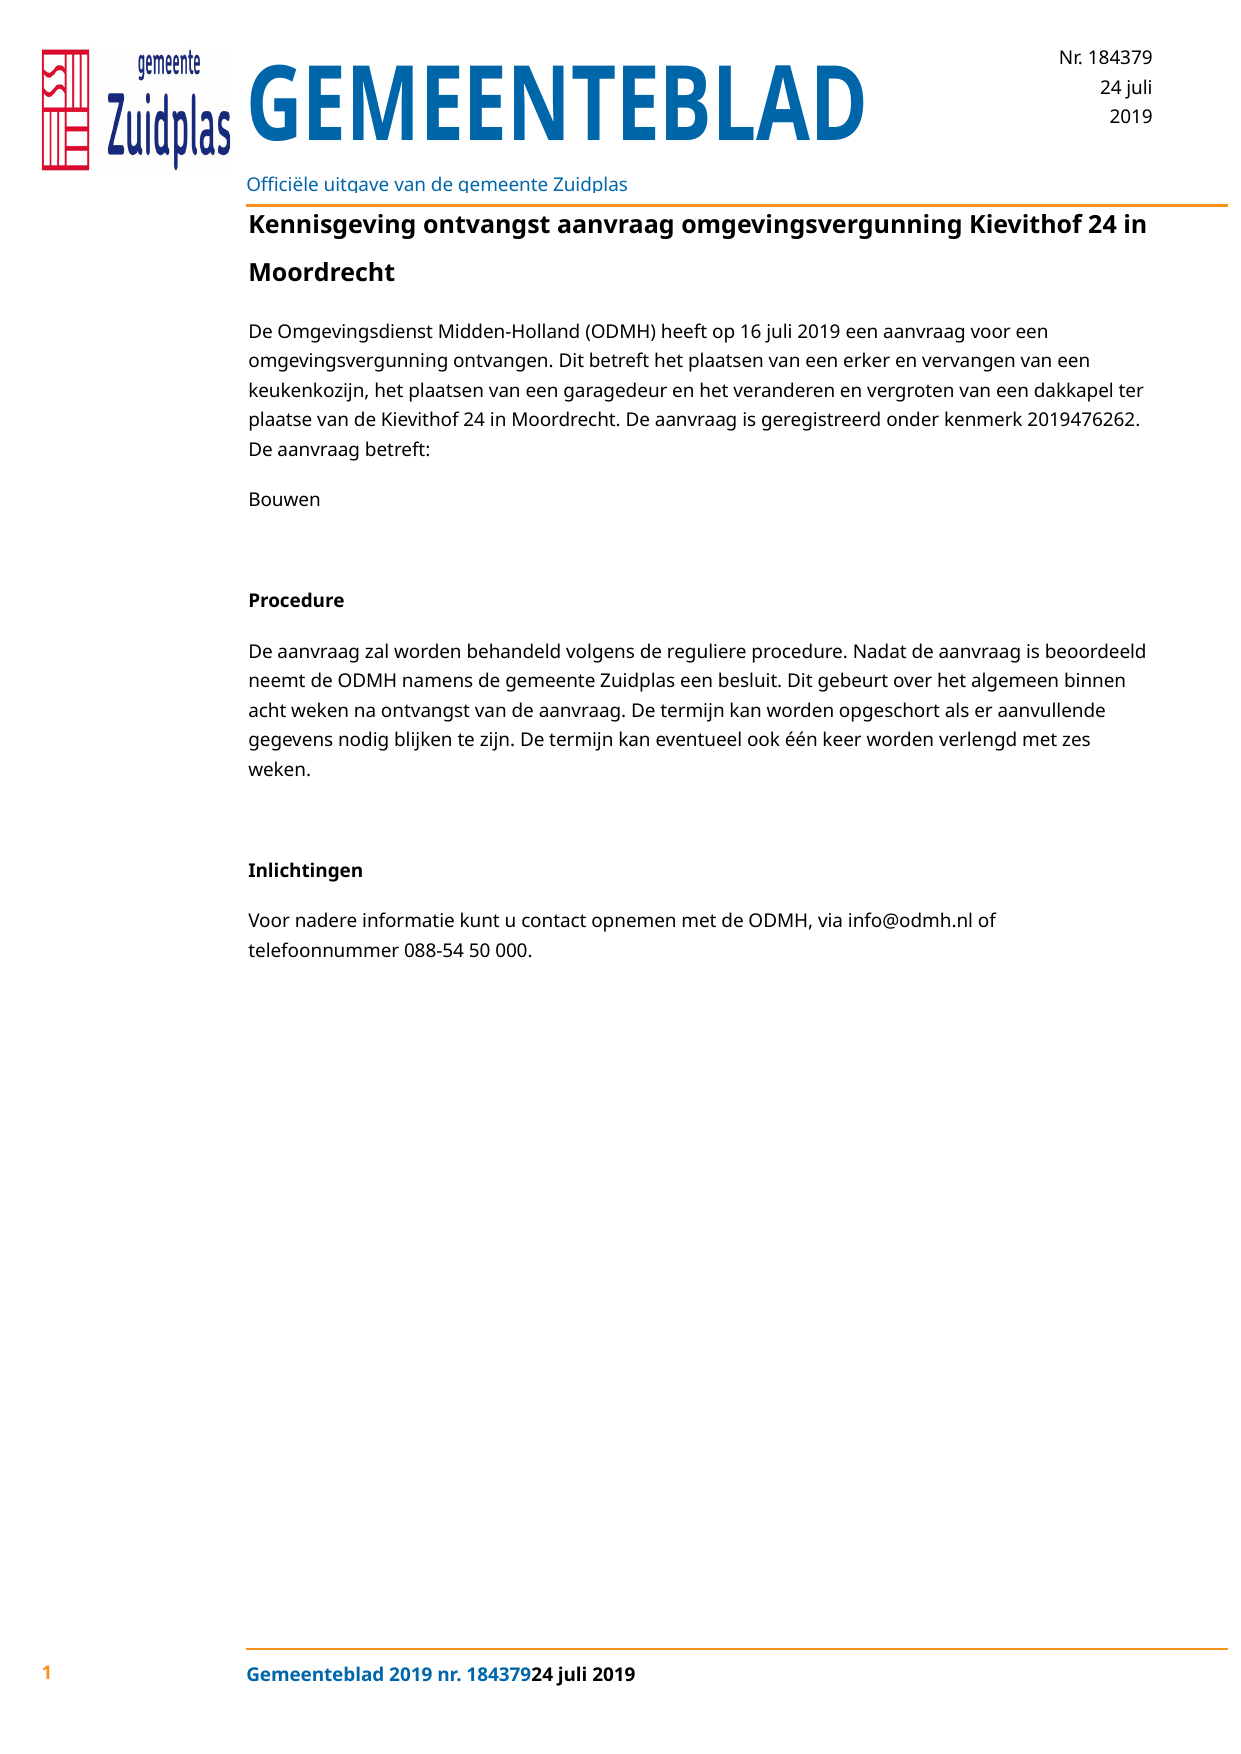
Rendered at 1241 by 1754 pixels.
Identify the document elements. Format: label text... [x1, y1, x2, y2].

text Procedure [248, 587, 1152, 613]
text De aanvraag zal worden behandeld volgens de reguliere procedure. Nadat de aanvraag is beoordeeld neemt de ODMH namens de gemeente Zuidplas een besluit. Dit gebeurt over het algemeen binnen acht weken na ontvangst van de aanvraag. De termijn kan worden opgeschort als er aanvullende gegevens nodig blijken te zijn. De termijn kan eventueel ook één keer worden verlengd met zes weken. [248, 638, 1152, 782]
text Inlichtingen [248, 857, 1152, 883]
picture [41, 47, 231, 172]
text Bouwen [248, 487, 1152, 512]
text Voor nadere informatie kunt u contact opnemen met de ODMH, via info@odmh.nl of telefoonnummer 088-54 50 000. [248, 907, 1152, 963]
text Kennisgeving ontvangst aanvraag omgevingsvergunning Kievithof 24 in Moordrecht [248, 207, 1152, 288]
text De Omgevingsdienst Midden-Holland (ODMH) heeft op 16 juli 2019 een aanvraag voor een omgevingsvergunning ontvangen. Dit betreft het plaatsen van een erker en vervangen van een keukenkozijn, het plaatsen van een garagedeur en het veranderen en vergroten van een dakkapel ter plaatse van de Kievithof 24 in Moordrecht. De aanvraag is geregistreerd onder kenmerk 2019476262. De aanvraag betreft: [248, 318, 1152, 462]
